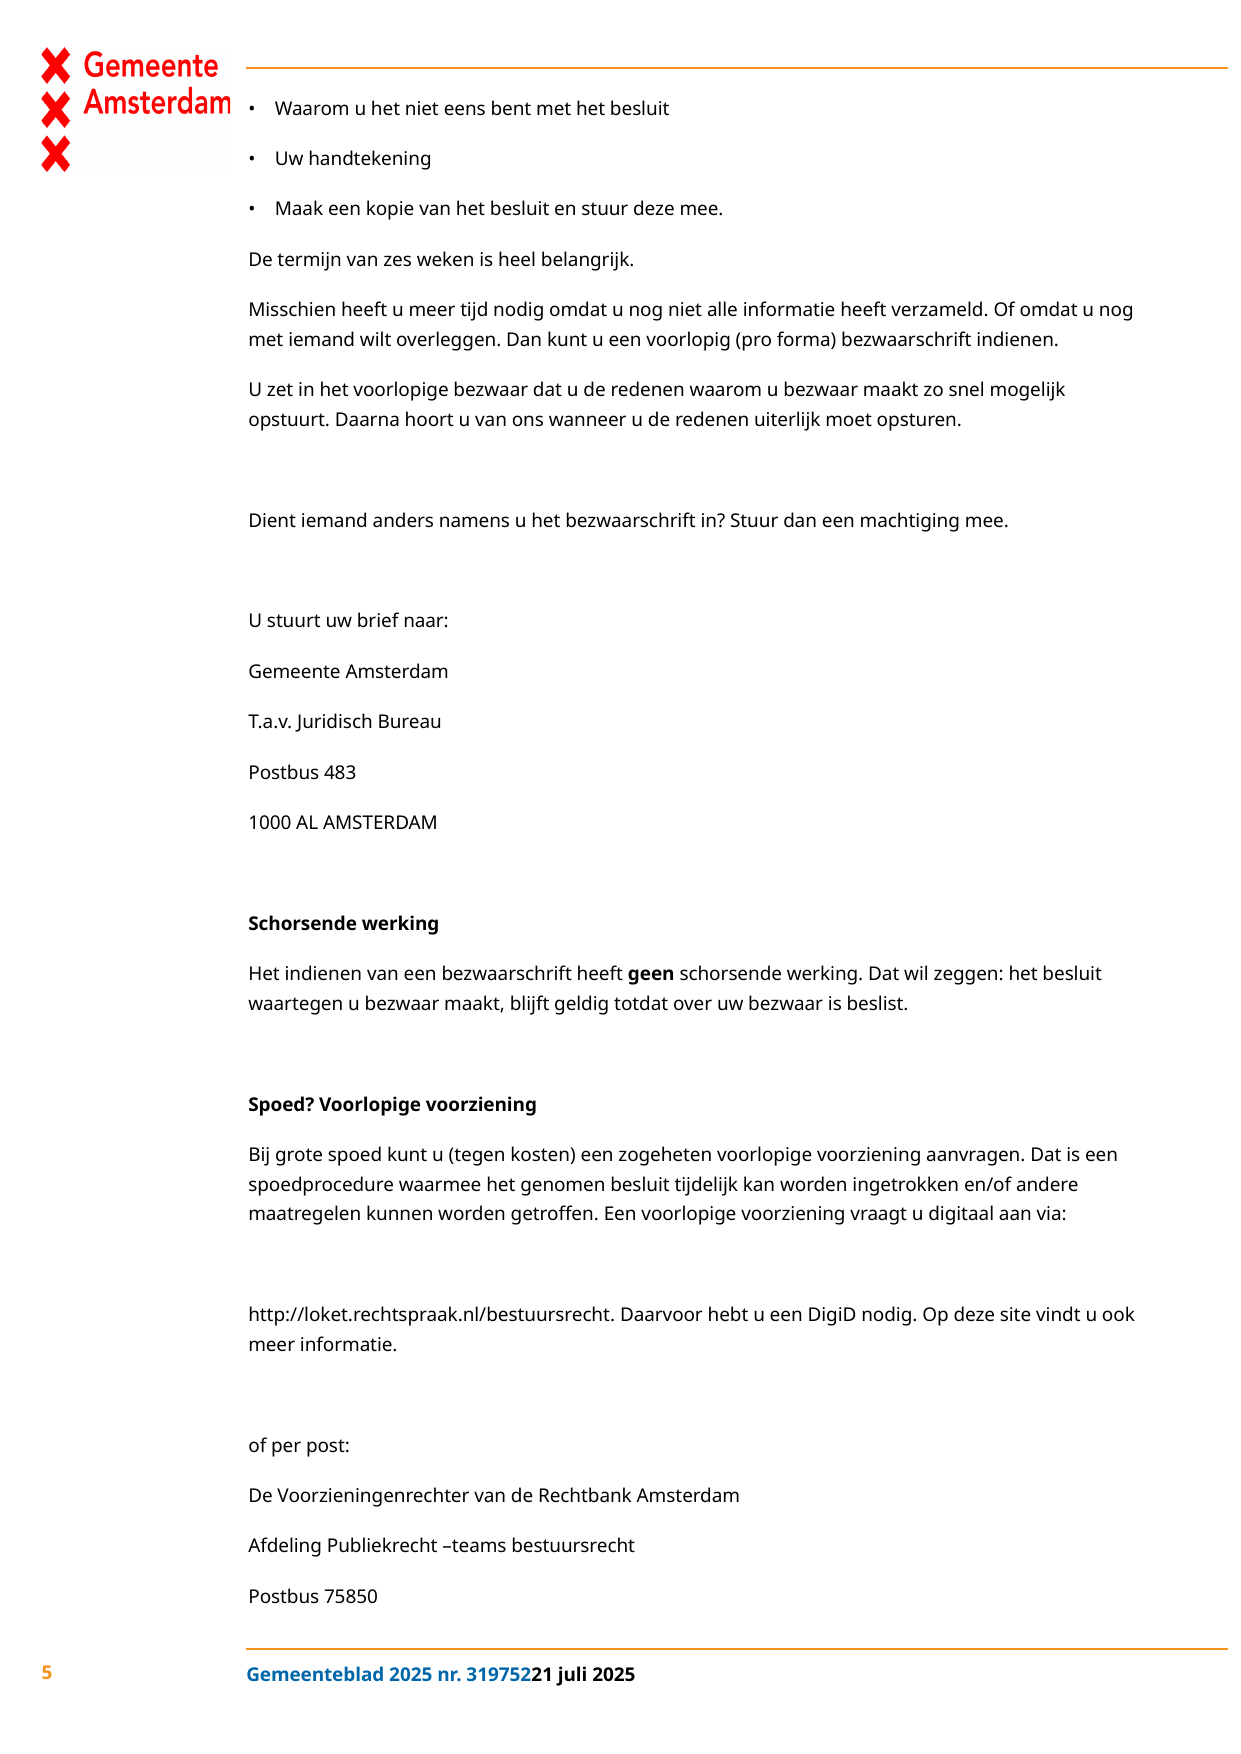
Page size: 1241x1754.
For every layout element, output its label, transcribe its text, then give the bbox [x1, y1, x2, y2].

text De termijn van zes weken is heel belangrijk. [248, 246, 1152, 272]
text U stuurt uw brief naar: [248, 608, 1152, 633]
text Schorsende werking [248, 910, 1152, 936]
text Postbus 483 [248, 759, 1152, 785]
text Het indienen van een bezwaarschrift heeft geen schorsende werking. Dat wil zeggen: het besluit waartegen u bezwaar maakt, blijft geldig totdat over uw bezwaar is beslist. [248, 961, 1152, 1016]
text Afdeling Publiekrecht –teams bestuursrecht [248, 1533, 1152, 1558]
text http://loket.rechtspraak.nl/bestuursrecht. Daarvoor hebt u een DigiD nodig. Op deze site vindt u ook meer informatie. [248, 1301, 1152, 1357]
text • Waarom u het niet eens bent met het besluit [248, 95, 1152, 121]
text • Uw handtekening [248, 145, 1152, 171]
text T.a.v. Juridisch Bureau [248, 708, 1152, 734]
text Postbus 75850 [248, 1583, 1152, 1609]
text Gemeente Amsterdam [248, 658, 1152, 684]
text 1000 AL AMSTERDAM [248, 809, 1152, 835]
text • Maak een kopie van het besluit en stuur deze mee. [248, 196, 1152, 221]
text of per post: [248, 1432, 1152, 1458]
text Spoed? Voorlopige voorziening [248, 1091, 1152, 1117]
picture [41, 47, 231, 172]
text Bij grote spoed kunt u (tegen kosten) een zogeheten voorlopige voorziening aanvragen. Dat is een spoedprocedure waarmee het genomen besluit tijdelijk kan worden ingetrokken en/of andere maatregelen kunnen worden getroffen. Een voorlopige voorziening vraagt u digitaal aan via: [248, 1141, 1152, 1226]
text De Voorzieningenrechter van de Rechtbank Amsterdam [248, 1482, 1152, 1508]
text Dient iemand anders namens u het bezwaarschrift in? Stuur dan een machtiging mee. [248, 507, 1152, 533]
text U zet in het voorlopige bezwaar dat u de redenen waarom u bezwaar maakt zo snel mogelijk opstuurt. Daarna hoort u van ons wanneer u de redenen uiterlijk moet opsturen. [248, 376, 1152, 432]
text Misschien heeft u meer tijd nodig omdat u nog niet alle informatie heeft verzameld. Of omdat u nog met iemand wilt overleggen. Dan kunt u een voorlopig (pro forma) bezwaarschrift indienen. [248, 296, 1152, 352]
